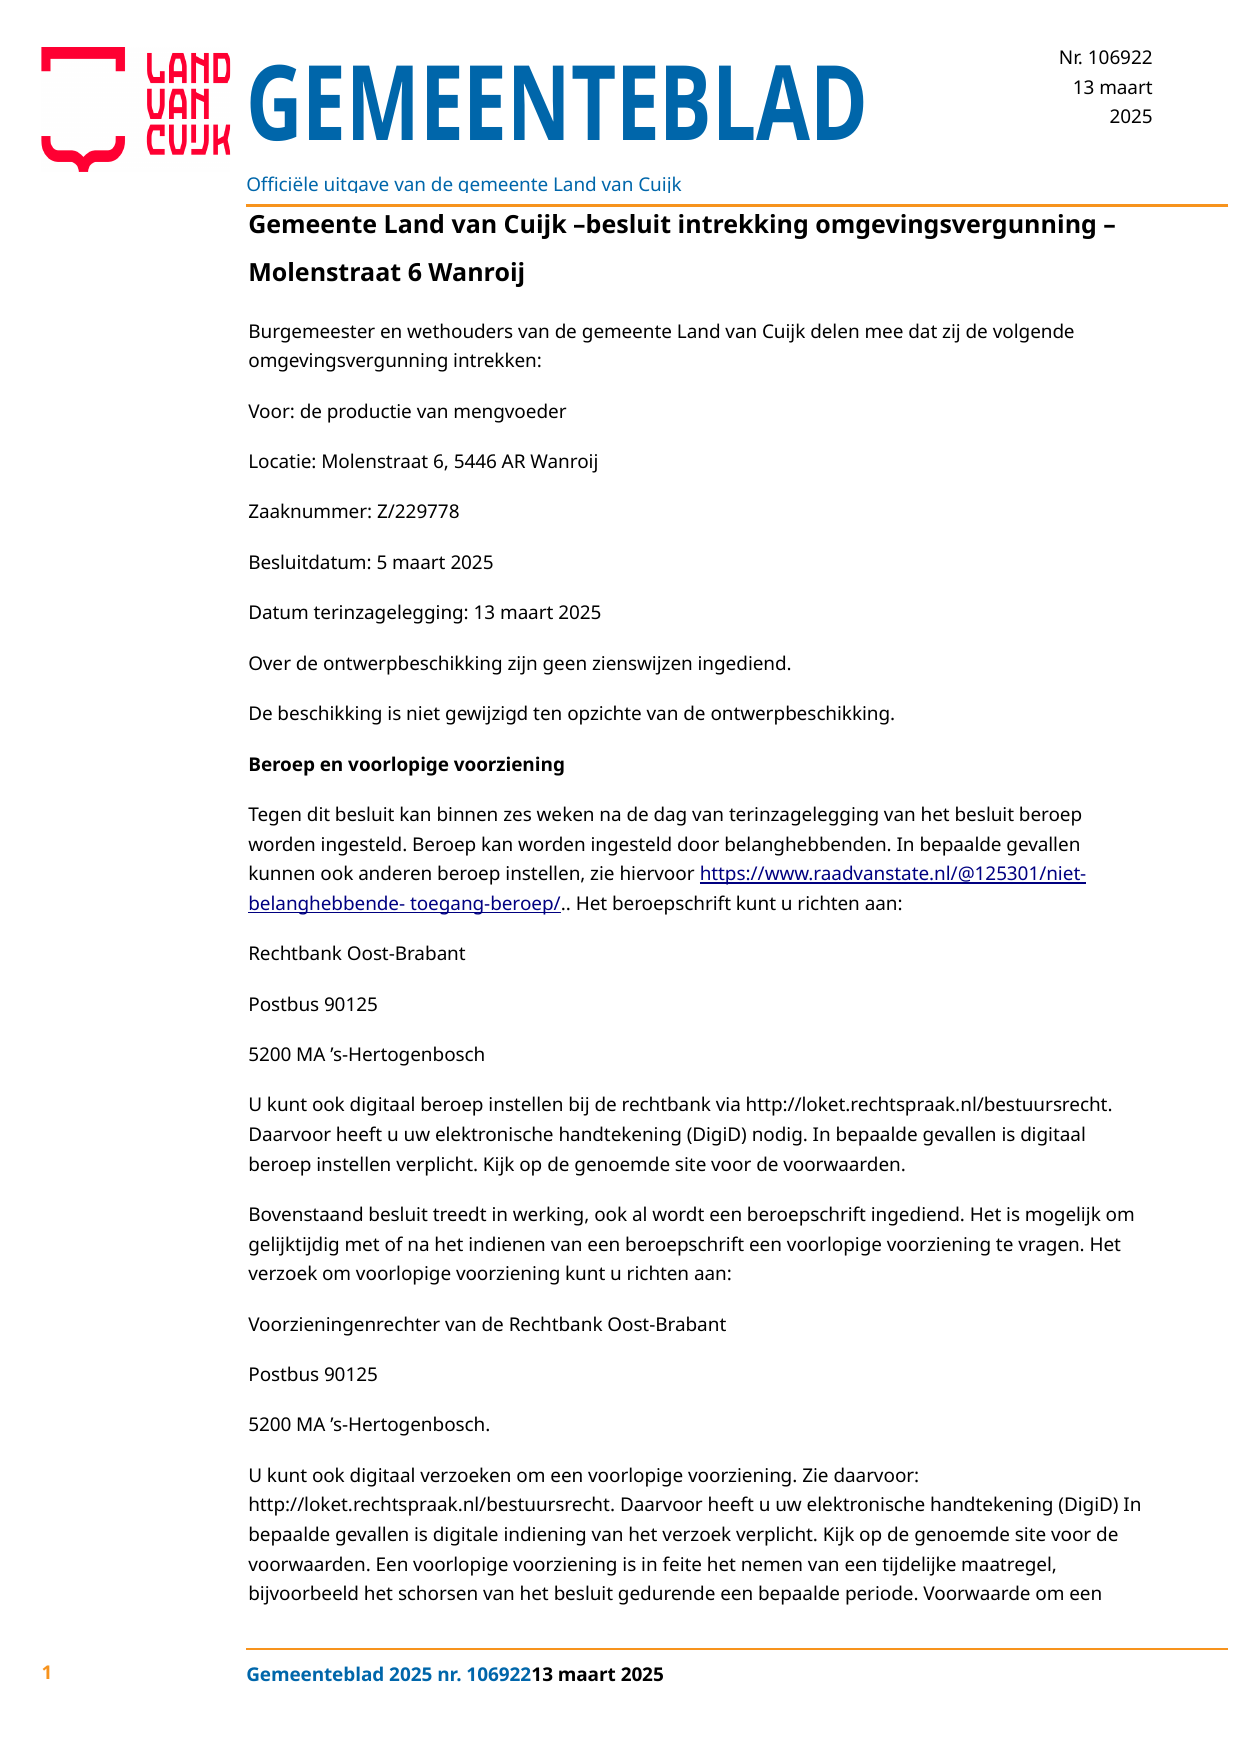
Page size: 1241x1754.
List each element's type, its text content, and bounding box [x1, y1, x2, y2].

text U kunt ook digitaal beroep instellen bij de rechtbank via http://loket.rechtspraak.nl/bestuursrecht. Daarvoor heeft u uw elektronische handtekening (DigiD) nodig. In bepaalde gevallen is digitaal beroep instellen verplicht. Kijk op de genoemde site voor de voorwaarden. [248, 1092, 1152, 1177]
text Rechtbank Oost-Brabant [248, 940, 1152, 966]
text Over de ontwerpbeschikking zijn geen zienswijzen ingediend. [248, 650, 1152, 676]
picture [41, 47, 231, 172]
text Tegen dit besluit kan binnen zes weken na de dag van terinzagelegging van het besluit beroep worden ingesteld. Beroep kan worden ingesteld door belanghebbenden. In bepaalde gevallen kunnen ook anderen beroep instellen, zie hiervoor https://www.raadvanstate.nl/@125301/niet-belanghebbende- toegang-beroep/.. Het beroepschrift kunt u richten aan: [248, 801, 1152, 916]
text 5200 MA ’s-Hertogenbosch. [248, 1412, 1152, 1437]
text Zaaknummer: Z/229778 [248, 499, 1152, 524]
text Postbus 90125 [248, 991, 1152, 1017]
text Postbus 90125 [248, 1361, 1152, 1387]
text De beschikking is niet gewijzigd ten opzichte van de ontwerpbeschikking. [248, 700, 1152, 726]
text Beroep en voorlopige voorziening [248, 751, 1152, 777]
text Locatie: Molenstraat 6, 5446 AR Wanroij [248, 448, 1152, 474]
text Datum terinzagelegging: 13 maart 2025 [248, 599, 1152, 625]
text U kunt ook digitaal verzoeken om een voorlopige voorziening. Zie daarvoor: http://loket.rechtspraak.nl/bestuursrecht. Daarvoor heeft u uw elektronische handtekening (DigiD) In bepaalde gevallen is digitale indiening van het verzoek verplicht. Kijk op de genoemde site voor de voorwaarden. Een voorlopige voorziening is in feite het nemen van een tijdelijke maatregel, bijvoorbeeld het schorsen van het besluit gedurende een bepaalde periode. Voorwaarde om een [248, 1462, 1152, 1606]
text Gemeente Land van Cuijk –besluit intrekking omgevingsvergunning – Molenstraat 6 Wanroij [248, 207, 1152, 288]
text Voorzieningenrechter van de Rechtbank Oost-Brabant [248, 1311, 1152, 1337]
text Voor: de productie van mengvoeder [248, 398, 1152, 424]
text Besluitdatum: 5 maart 2025 [248, 549, 1152, 575]
text 5200 MA ’s-Hertogenbosch [248, 1041, 1152, 1067]
text Bovenstaand besluit treedt in werking, ook al wordt een beroepschrift ingediend. Het is mogelijk om gelijktijdig met of na het indienen van een beroepschrift een voorlopige voorziening te vragen. Het verzoek om voorlopige voorziening kunt u richten aan: [248, 1201, 1152, 1286]
text Burgemeester en wethouders van de gemeente Land van Cuijk delen mee dat zij de volgende omgevingsvergunning intrekken: [248, 318, 1152, 373]
